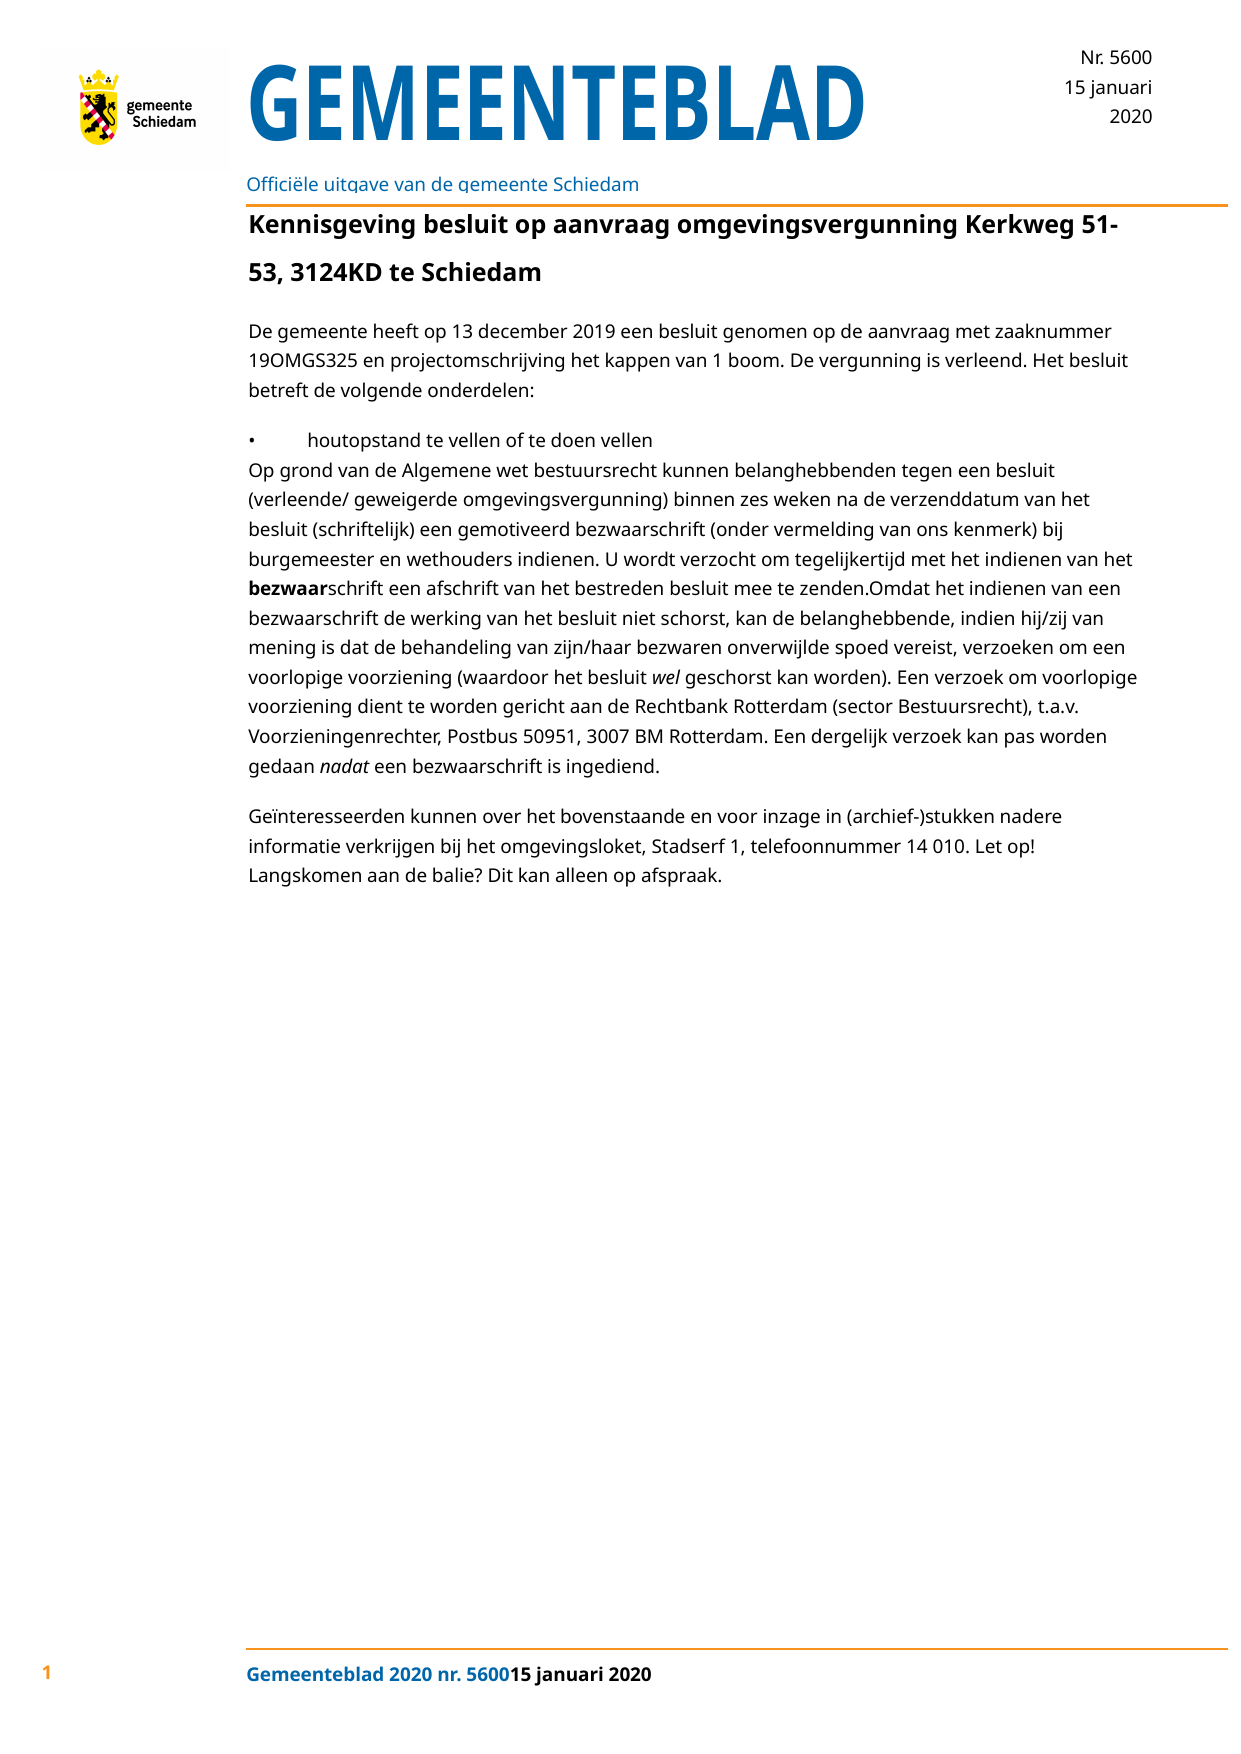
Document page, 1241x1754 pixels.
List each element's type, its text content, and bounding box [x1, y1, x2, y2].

text Kennisgeving besluit op aanvraag omgevingsvergunning Kerkweg 51-53, 3124KD te Schiedam [248, 207, 1152, 288]
list houtopstand te vellen of te doen vellen [248, 427, 1152, 453]
picture [41, 47, 231, 172]
text Geïnteresseerden kunnen over het bovenstaande en voor inzage in (archief-)stukken nadere informatie verkrijgen bij het omgevingsloket, Stadserf 1, telefoonnummer 14 010. Let op! Langskomen aan de balie? Dit kan alleen op afspraak. [248, 803, 1152, 888]
text De gemeente heeft op 13 december 2019 een besluit genomen op de aanvraag met zaaknummer 19OMGS325 en projectomschrijving het kappen van 1 boom. De vergunning is verleend. Het besluit betreft de volgende onderdelen: [248, 318, 1152, 403]
text Op grond van de Algemene wet bestuursrecht kunnen belanghebbenden tegen een besluit (verleende/ geweigerde omgevingsvergunning) binnen zes weken na de verzenddatum van het besluit (schriftelijk) een gemotiveerd bezwaarschrift (onder vermelding van ons kenmerk) bij burgemeester en wethouders indienen. U wordt verzocht om tegelijkertijd met het indienen van het bezwaarschrift een afschrift van het bestreden besluit mee te zenden.Omdat het indienen van een bezwaarschrift de werking van het besluit niet schorst, kan de belanghebbende, indien hij/zij van mening is dat de behandeling van zijn/haar bezwaren onverwijlde spoed vereist, verzoeken om een voorlopige voorziening (waardoor het besluit wel geschorst kan worden). Een verzoek om voorlopige voorziening dient te worden gericht aan de Rechtbank Rotterdam (sector Bestuursrecht), t.a.v. Voorzieningenrechter, Postbus 50951, 3007 BM Rotterdam. Een dergelijk verzoek kan pas worden gedaan nadat een bezwaarschrift is ingediend. [248, 457, 1152, 779]
